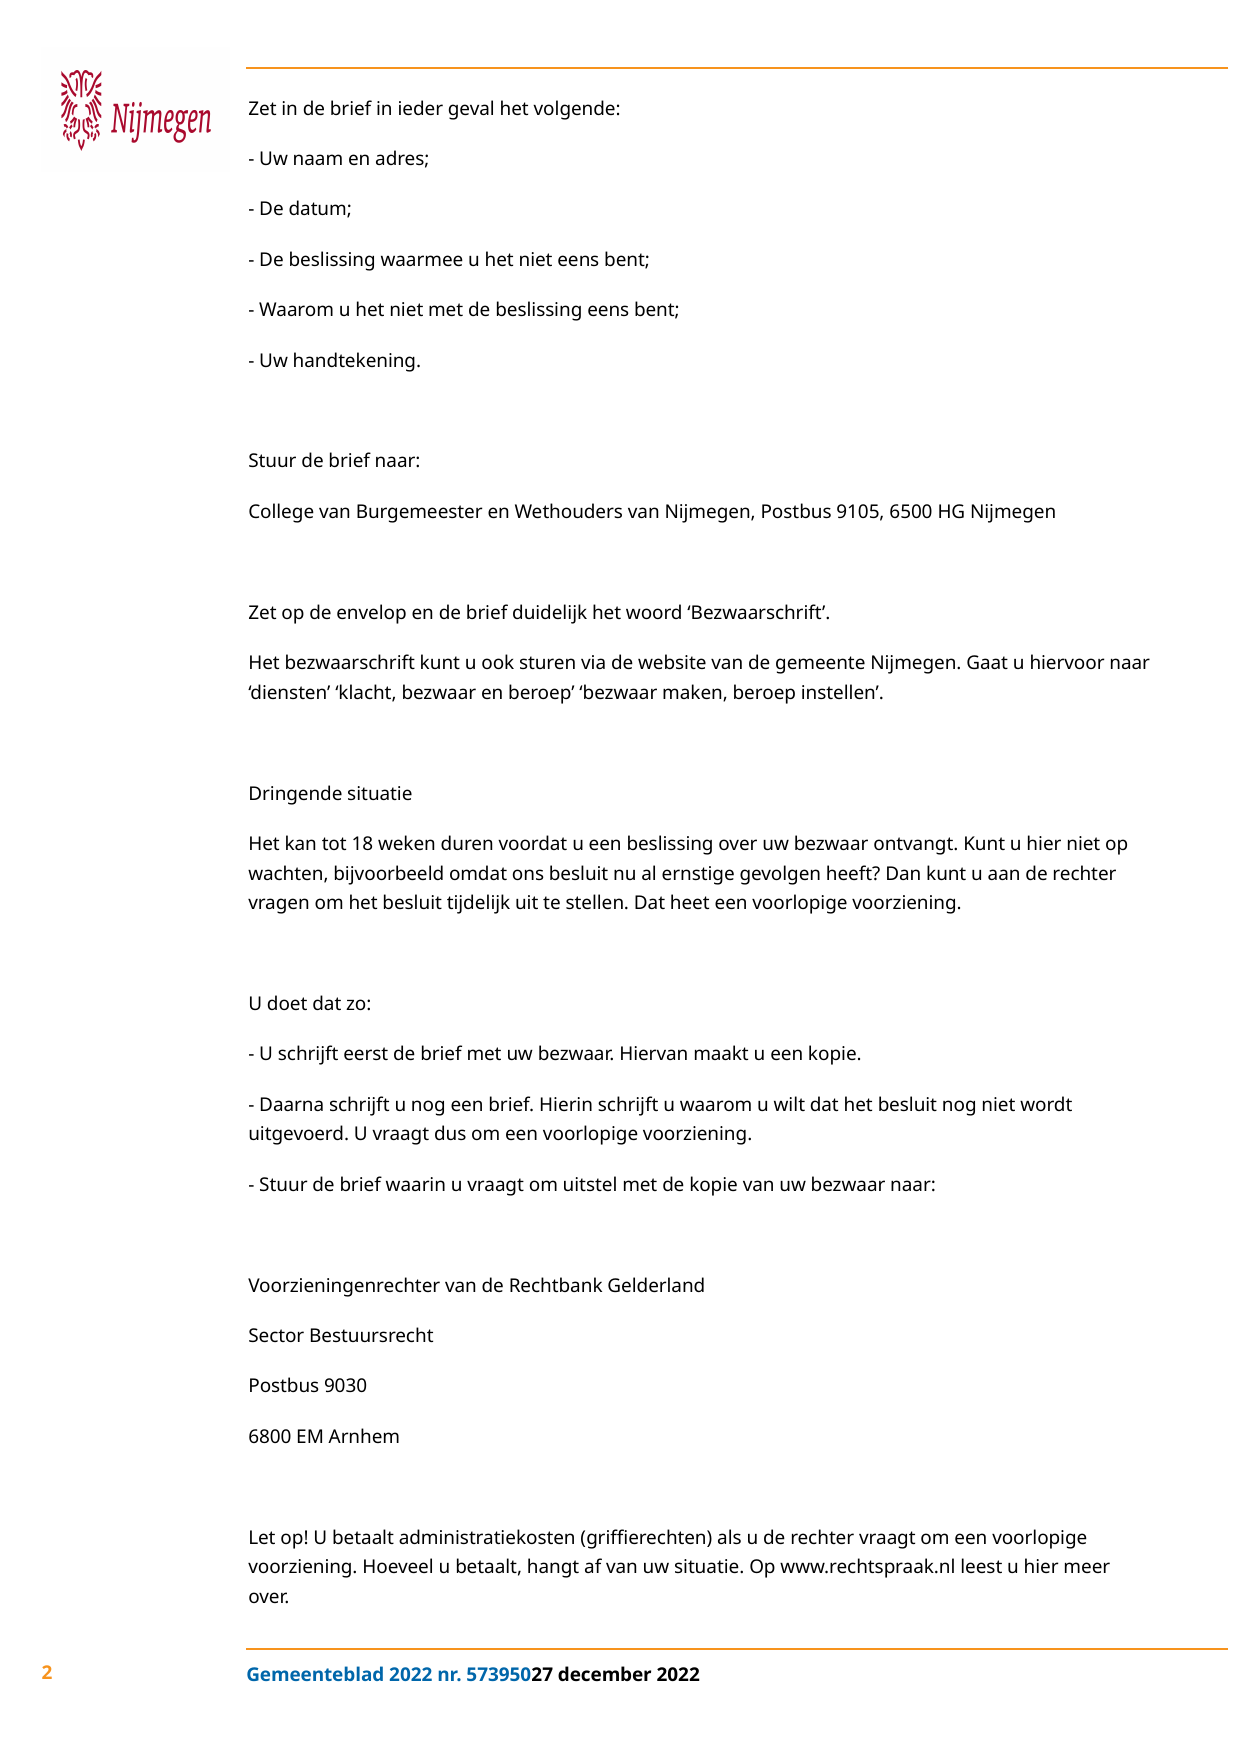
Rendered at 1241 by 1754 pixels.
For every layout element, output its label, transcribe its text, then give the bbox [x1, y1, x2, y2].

text - De datum; [248, 196, 1152, 221]
text Zet op de envelop en de brief duidelijk het woord ‘Bezwaarschrift’. [248, 599, 1152, 625]
text Postbus 9030 [248, 1373, 1152, 1398]
text Voorzieningenrechter van de Rechtbank Gelderland [248, 1272, 1152, 1298]
text Dringende situatie [248, 780, 1152, 806]
text U doet dat zo: [248, 990, 1152, 1016]
text Let op! U betaalt administratiekosten (griffierechten) als u de rechter vraagt om een voorlopige voorziening. Hoeveel u betaalt, hangt af van uw situatie. Op www.rechtspraak.nl leest u hier meer over. [248, 1524, 1152, 1609]
text College van Burgemeester en Wethouders van Nijmegen, Postbus 9105, 6500 HG Nijmegen [248, 498, 1152, 524]
text - Daarna schrijft u nog een brief. Hierin schrijft u waarom u wilt dat het besluit nog niet wordt uitgevoerd. U vraagt dus om een voorlopige voorziening. [248, 1091, 1152, 1146]
text - Uw naam en adres; [248, 145, 1152, 171]
text Het kan tot 18 weken duren voordat u een beslissing over uw bezwaar ontvangt. Kunt u hier niet op wachten, bijvoorbeeld omdat ons besluit nu al ernstige gevolgen heeft? Dan kunt u aan de rechter vragen om het besluit tijdelijk uit te stellen. Dat heet een voorlopige voorziening. [248, 830, 1152, 915]
text - De beslissing waarmee u het niet eens bent; [248, 246, 1152, 272]
text Sector Bestuursrecht [248, 1322, 1152, 1348]
text Stuur de brief naar: [248, 448, 1152, 473]
text - Waarom u het niet met de beslissing eens bent; [248, 296, 1152, 322]
text 6800 EM Arnhem [248, 1423, 1152, 1449]
text - U schrijft eerst de brief met uw bezwaar. Hiervan maakt u een kopie. [248, 1041, 1152, 1066]
picture [41, 47, 231, 172]
text - Stuur de brief waarin u vraagt om uitstel met de kopie van uw bezwaar naar: [248, 1171, 1152, 1197]
text Het bezwaarschrift kunt u ook sturen via de website van de gemeente Nijmegen. Gaat u hiervoor naar ‘diensten’ ‘klacht, bezwaar en beroep’ ‘bezwaar maken, beroep instellen’. [248, 649, 1152, 705]
text Zet in de brief in ieder geval het volgende: [248, 95, 1152, 121]
text - Uw handtekening. [248, 347, 1152, 373]
